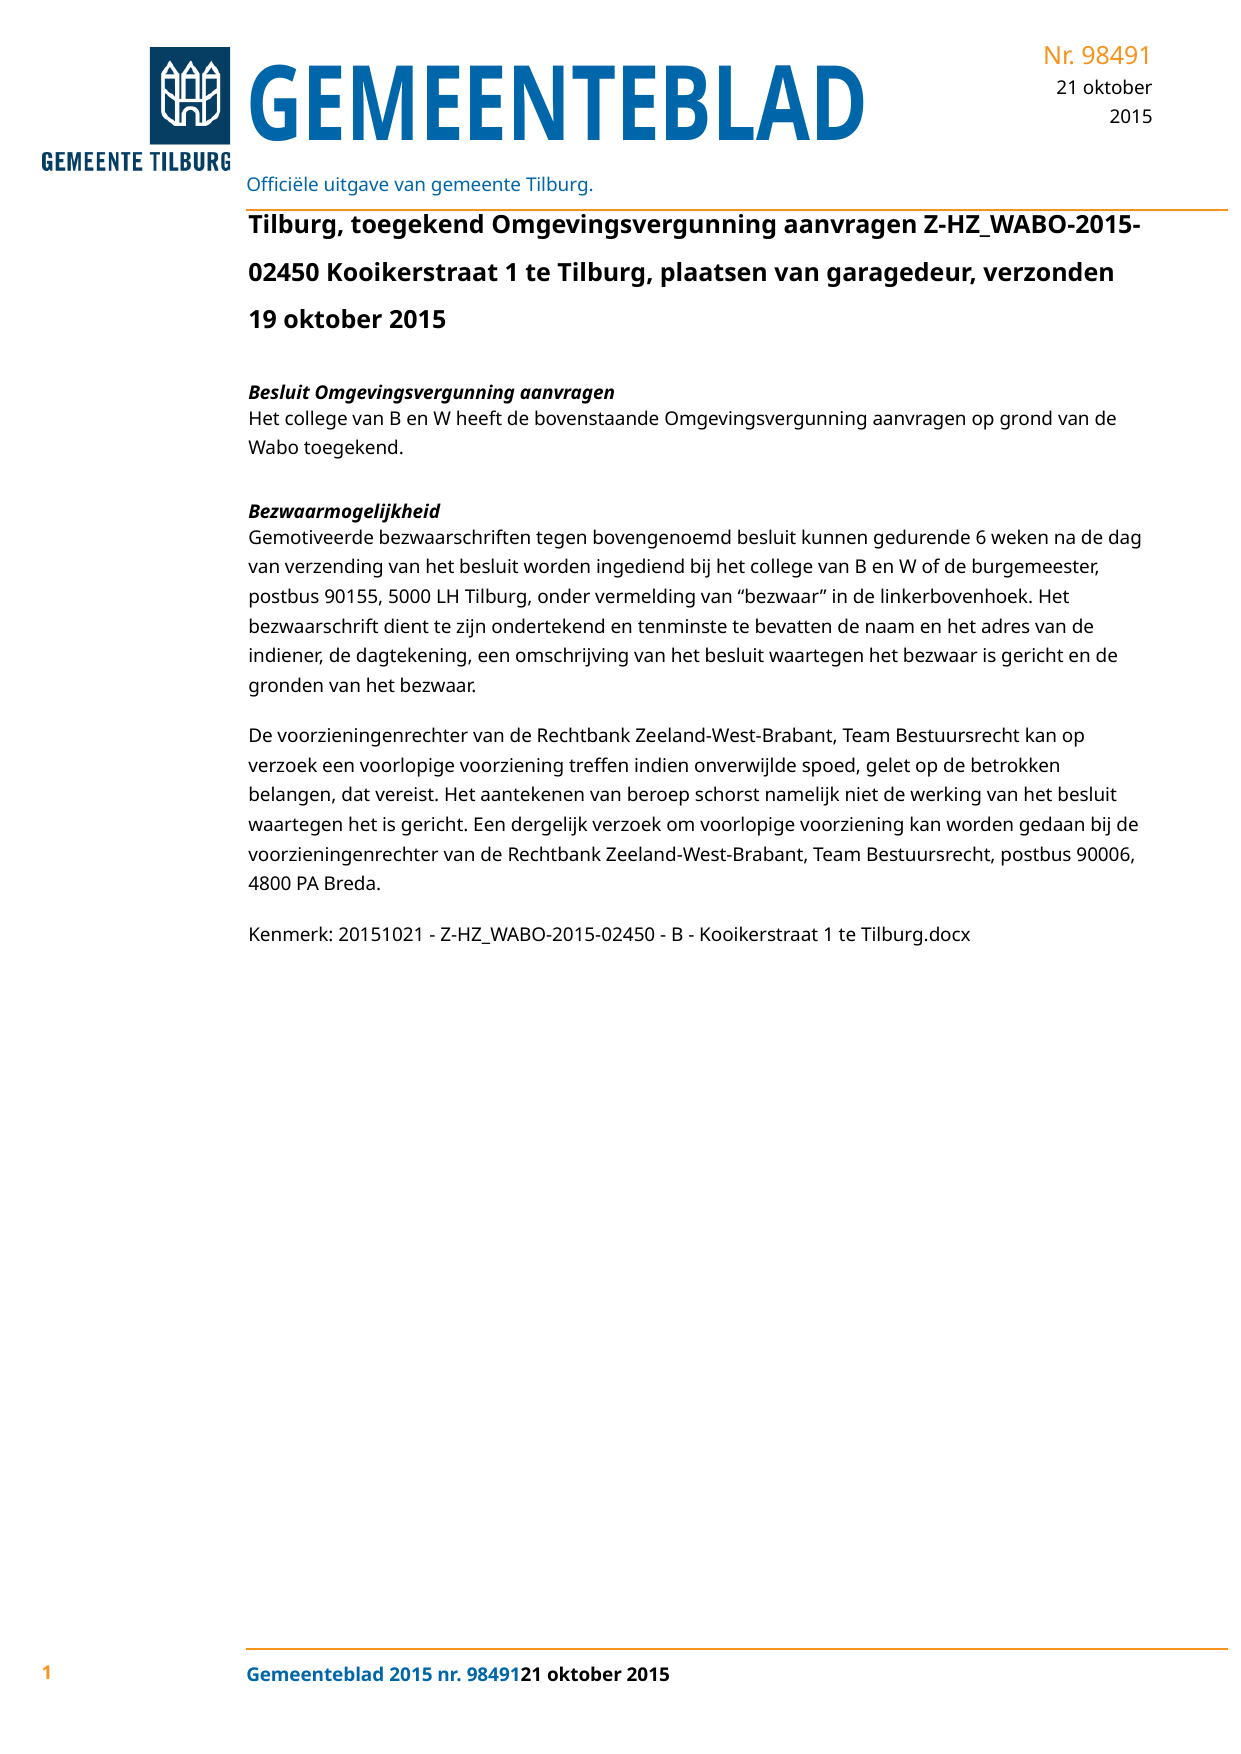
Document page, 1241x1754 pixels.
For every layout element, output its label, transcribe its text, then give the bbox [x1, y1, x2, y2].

text De voorzieningenrechter van de Rechtbank Zeeland-West-Brabant, Team Bestuursrecht kan op verzoek een voorlopige voorziening treffen indien onverwijlde spoed, gelet op de betrokken belangen, dat vereist. Het aantekenen van beroep schorst namelijk niet de werking van het besluit waartegen het is gericht. Een dergelijk verzoek om voorlopige voorziening kan worden gedaan bij de voorzieningenrechter van de Rechtbank Zeeland-West-Brabant, Team Bestuursrecht, postbus 90006, 4800 PA Breda. [248, 722, 1152, 896]
text Het college van B en W heeft de bovenstaande Omgevingsvergunning aanvragen op grond van de Wabo toegekend. [248, 405, 1152, 460]
picture [41, 47, 231, 172]
text Bezwaarmogelijkheid [248, 498, 1152, 524]
text Gemotiveerde bezwaarschriften tegen bovengenoemd besluit kunnen gedurende 6 weken na de dag van verzending van het besluit worden ingediend bij het college van B en W of de burgemeester, postbus 90155, 5000 LH Tilburg, onder vermelding van “bezwaar” in de linkerbovenhoek. Het bezwaarschrift dient te zijn ondertekend en tenminste te bevatten de naam en het adres van de indiener, de dagtekening, een omschrijving van het besluit waartegen het bezwaar is gericht en de gronden van het bezwaar. [248, 524, 1152, 698]
text Kenmerk: 20151021 - Z-HZ_WABO-2015-02450 - B - Kooikerstraat 1 te Tilburg.docx [248, 921, 1152, 946]
text Besluit Omgevingsvergunning aanvragen [248, 379, 1152, 405]
text Tilburg, toegekend Omgevingsvergunning aanvragen Z-HZ_WABO-2015-02450 Kooikerstraat 1 te Tilburg, plaatsen van garagedeur, verzonden 19 oktober 2015 [248, 211, 1152, 336]
